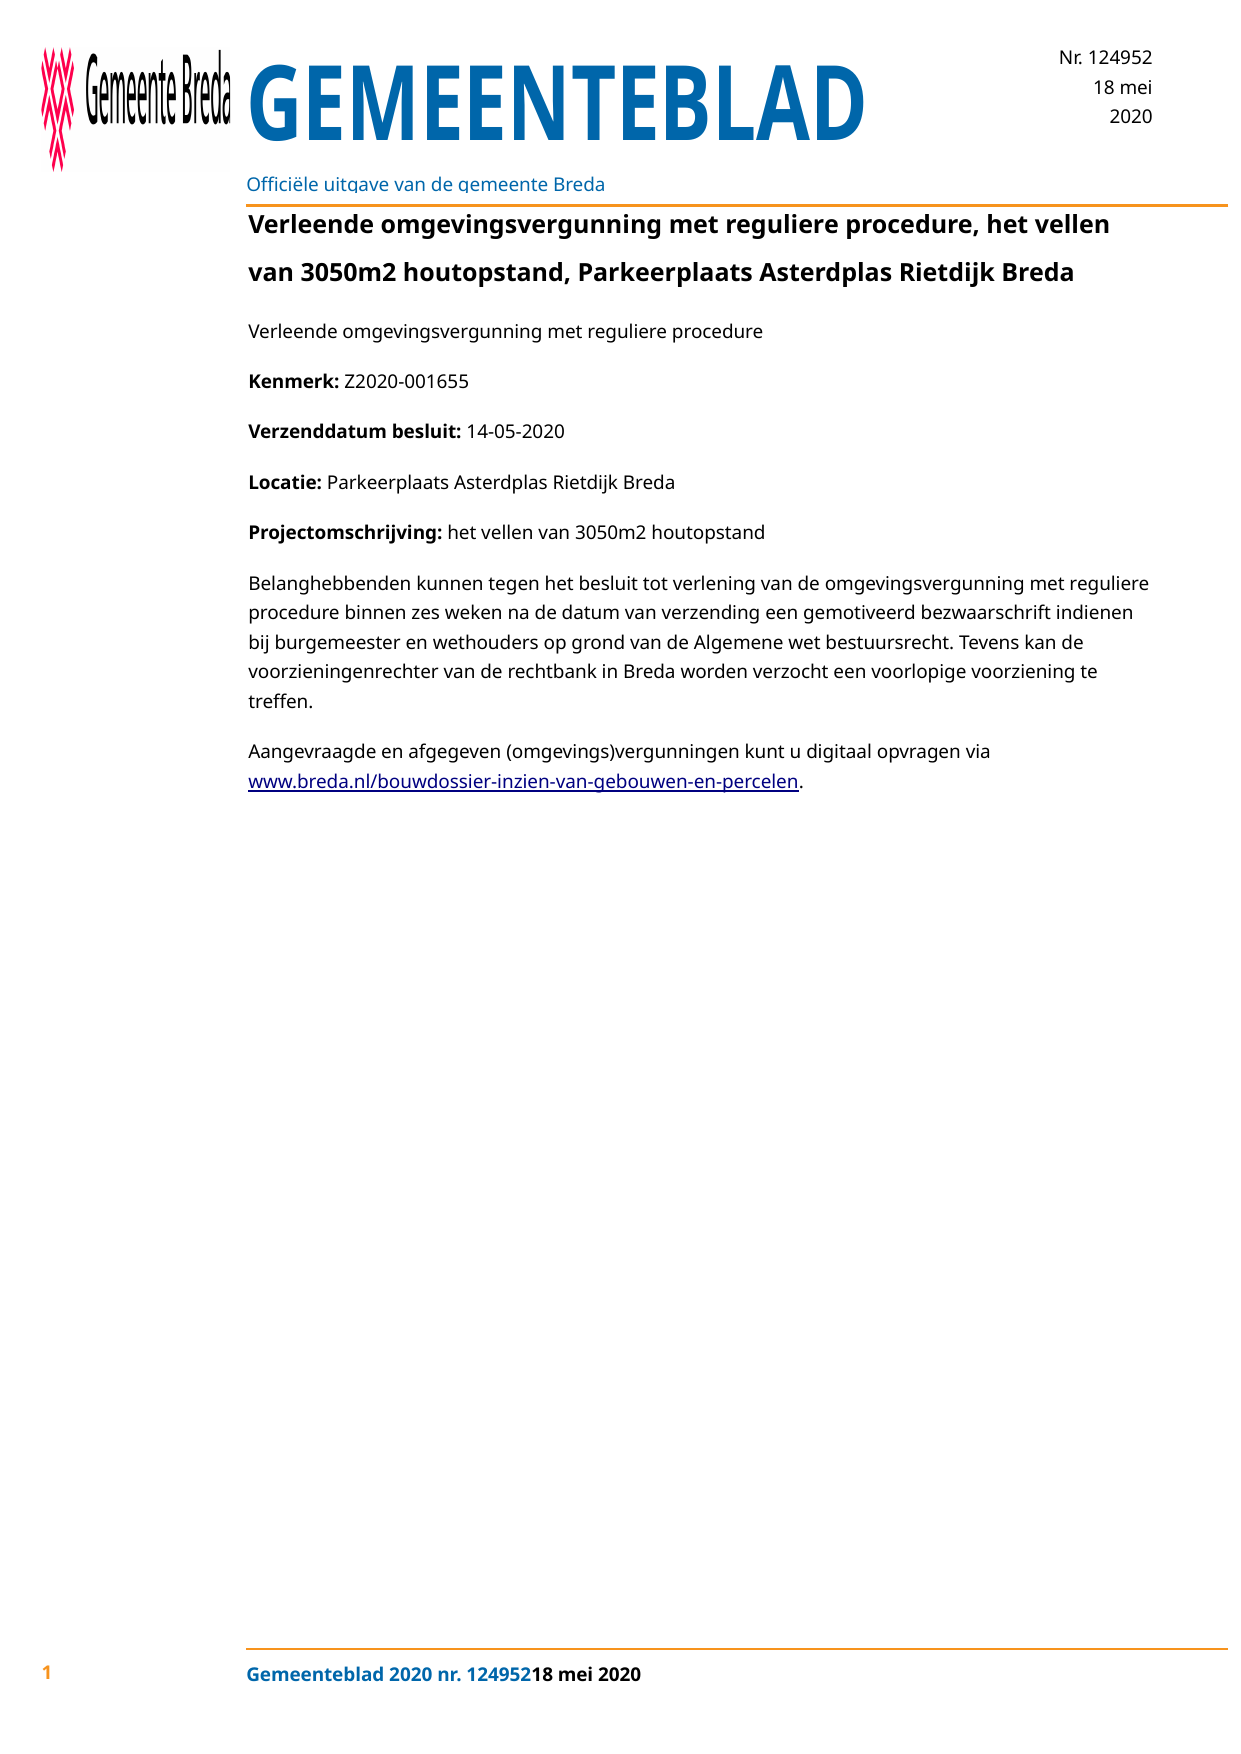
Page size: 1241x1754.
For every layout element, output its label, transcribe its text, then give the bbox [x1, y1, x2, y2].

text Verzenddatum besluit: 14-05-2020 [248, 419, 1152, 444]
text Belanghebbenden kunnen tegen het besluit tot verlening van de omgevingsvergunning met reguliere procedure binnen zes weken na de datum van verzending een gemotiveerd bezwaarschrift indienen bij burgemeester en wethouders op grond van de Algemene wet bestuursrecht. Tevens kan de voorzieningenrechter van de rechtbank in Breda worden verzocht een voorlopige voorziening te treffen. [248, 570, 1152, 714]
text Projectomschrijving: het vellen van 3050m2 houtopstand [248, 519, 1152, 545]
text Kenmerk: Z2020-001655 [248, 368, 1152, 394]
text Aangevraagde en afgegeven (omgevings)vergunningen kunt u digitaal opvragen via www.breda.nl/bouwdossier-inzien-van-gebouwen-en-percelen. [248, 739, 1152, 794]
picture [41, 47, 231, 172]
text Verleende omgevingsvergunning met reguliere procedure, het vellen van 3050m2 houtopstand, Parkeerplaats Asterdplas Rietdijk Breda [248, 207, 1152, 288]
text Locatie: Parkeerplaats Asterdplas Rietdijk Breda [248, 469, 1152, 495]
text Verleende omgevingsvergunning met reguliere procedure [248, 318, 1152, 344]
